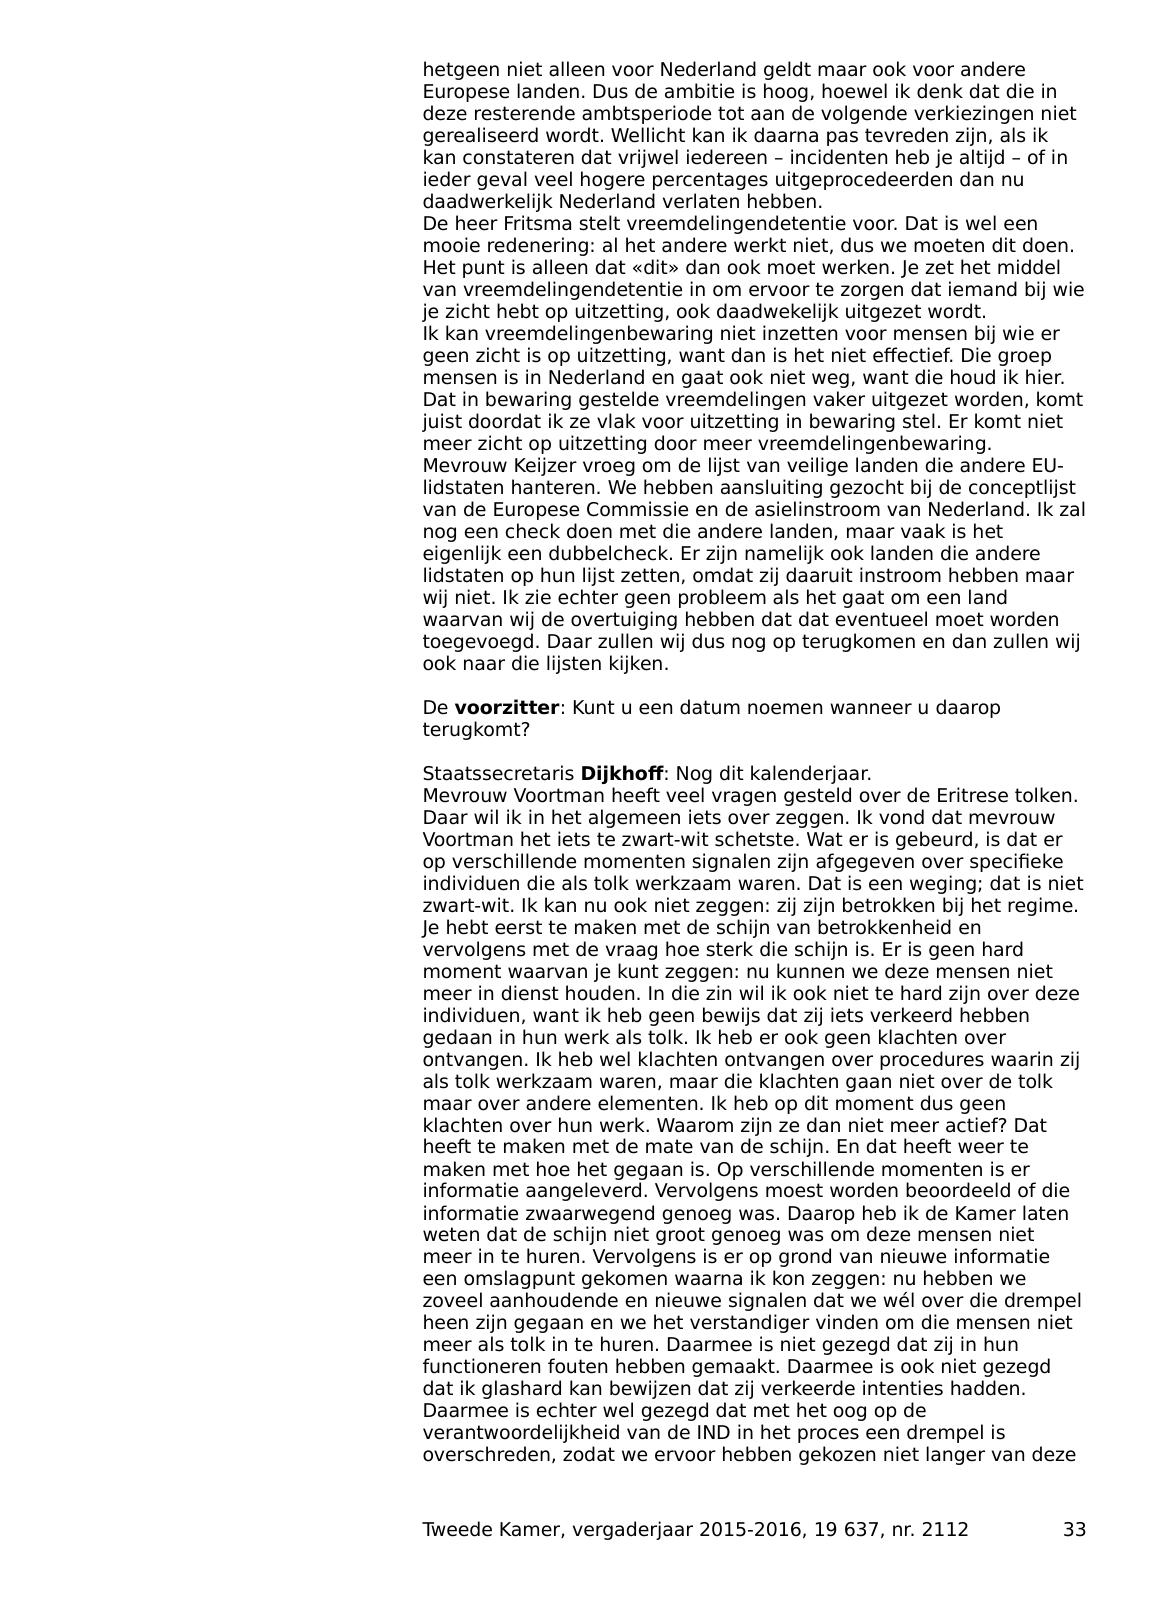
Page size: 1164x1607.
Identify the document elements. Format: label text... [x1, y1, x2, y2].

text Mevrouw Voortman heeft veel vragen gesteld over de Eritrese tolken. Daar wil ik in het algemeen iets over zeggen. Ik vond dat mevrouw Voortman het iets te zwart-wit schetste. Wat er is gebeurd, is dat er op verschillende momenten signalen zijn afgegeven over specifieke individuen die als tolk werkzaam waren. Dat is een weging; dat is niet zwart-wit. Ik kan nu ook niet zeggen: zij zijn betrokken bij het regime. Je hebt eerst te maken met de schijn van betrokkenheid en vervolgens met de vraag hoe sterk die schijn is. Er is geen hard moment waarvan je kunt zeggen: nu kunnen we deze mensen niet meer in dienst houden. In die zin wil ik ook niet te hard zijn over deze individuen, want ik heb geen bewijs dat zij iets verkeerd hebben gedaan in hun werk als tolk. Ik heb er ook geen klachten over ontvangen. Ik heb wel klachten ontvangen over procedures waarin zij als tolk werkzaam waren, maar die klachten gaan niet over de tolk maar over andere elementen. Ik heb op dit moment dus geen klachten over hun werk. Waarom zijn ze dan niet meer actief? Dat heeft te maken met de mate van de schijn. En dat heeft weer te maken met hoe het gegaan is. Op verschillende momenten is er informatie aangeleverd. Vervolgens moest worden beoordeeld of die informatie zwaarwegend genoeg was. Daarop heb ik de Kamer laten weten dat de schijn niet groot genoeg was om deze mensen niet meer in te huren. Vervolgens is er op grond van nieuwe informatie een omslagpunt gekomen waarna ik kon zeggen: nu hebben we zoveel aanhoudende en nieuwe signalen dat we wél over die drempel heen zijn gegaan en we het verstandiger vinden om die mensen niet meer als tolk in te huren. Daarmee is niet gezegd dat zij in hun functioneren fouten hebben gemaakt. Daarmee is ook niet gezegd dat ik glashard kan bewijzen dat zij verkeerde intenties hadden. Daarmee is echter wel gezegd dat met het oog op de verantwoordelijkheid van de IND in het proces een drempel is overschreden, zodat we ervoor hebben gekozen niet langer van deze [422, 785, 1087, 1466]
text hetgeen niet alleen voor Nederland geldt maar ook voor andere Europese landen. Dus de ambitie is hoog, hoewel ik denk dat die in deze resterende ambtsperiode tot aan de volgende verkiezingen niet gerealiseerd wordt. Wellicht kan ik daarna pas tevreden zijn, als ik kan constateren dat vrijwel iedereen – incidenten heb je altijd – of in ieder geval veel hogere percentages uitgeprocedeerden dan nu daadwerkelijk Nederland verlaten hebben. [422, 59, 1087, 213]
text De heer Fritsma stelt vreemdelingendetentie voor. Dat is wel een mooie redenering: al het andere werkt niet, dus we moeten dit doen. Het punt is alleen dat «dit» dan ook moet werken. Je zet het middel van vreemdelingendetentie in om ervoor te zorgen dat iemand bij wie je zicht hebt op uitzetting, ook daadwekelijk uitgezet wordt. [422, 213, 1087, 323]
text Mevrouw Keijzer vroeg om de lijst van veilige landen die andere EU-lidstaten hanteren. We hebben aansluiting gezocht bij de conceptlijst van de Europese Commissie en de asielinstroom van Nederland. Ik zal nog een check doen met die andere landen, maar vaak is het eigenlijk een dubbelcheck. Er zijn namelijk ook landen die andere lidstaten op hun lijst zetten, omdat zij daaruit instroom hebben maar wij niet. Ik zie echter geen probleem als het gaat om een land waarvan wij de overtuiging hebben dat dat eventueel moet worden toegevoegd. Daar zullen wij dus nog op terugkomen en dan zullen wij ook naar die lijsten kijken. [422, 455, 1087, 674]
text Staatssecretaris Dijkhoff: Nog dit kalenderjaar. [422, 763, 1087, 785]
text De voorzitter: Kunt u een datum noemen wanneer u daarop terugkomt? [422, 697, 1087, 741]
text Ik kan vreemdelingenbewaring niet inzetten voor mensen bij wie er geen zicht is op uitzetting, want dan is het niet effectief. Die groep mensen is in Nederland en gaat ook niet weg, want die houd ik hier. Dat in bewaring gestelde vreemdelingen vaker uitgezet worden, komt juist doordat ik ze vlak voor uitzetting in bewaring stel. Er komt niet meer zicht op uitzetting door meer vreemdelingenbewaring. [422, 323, 1087, 455]
